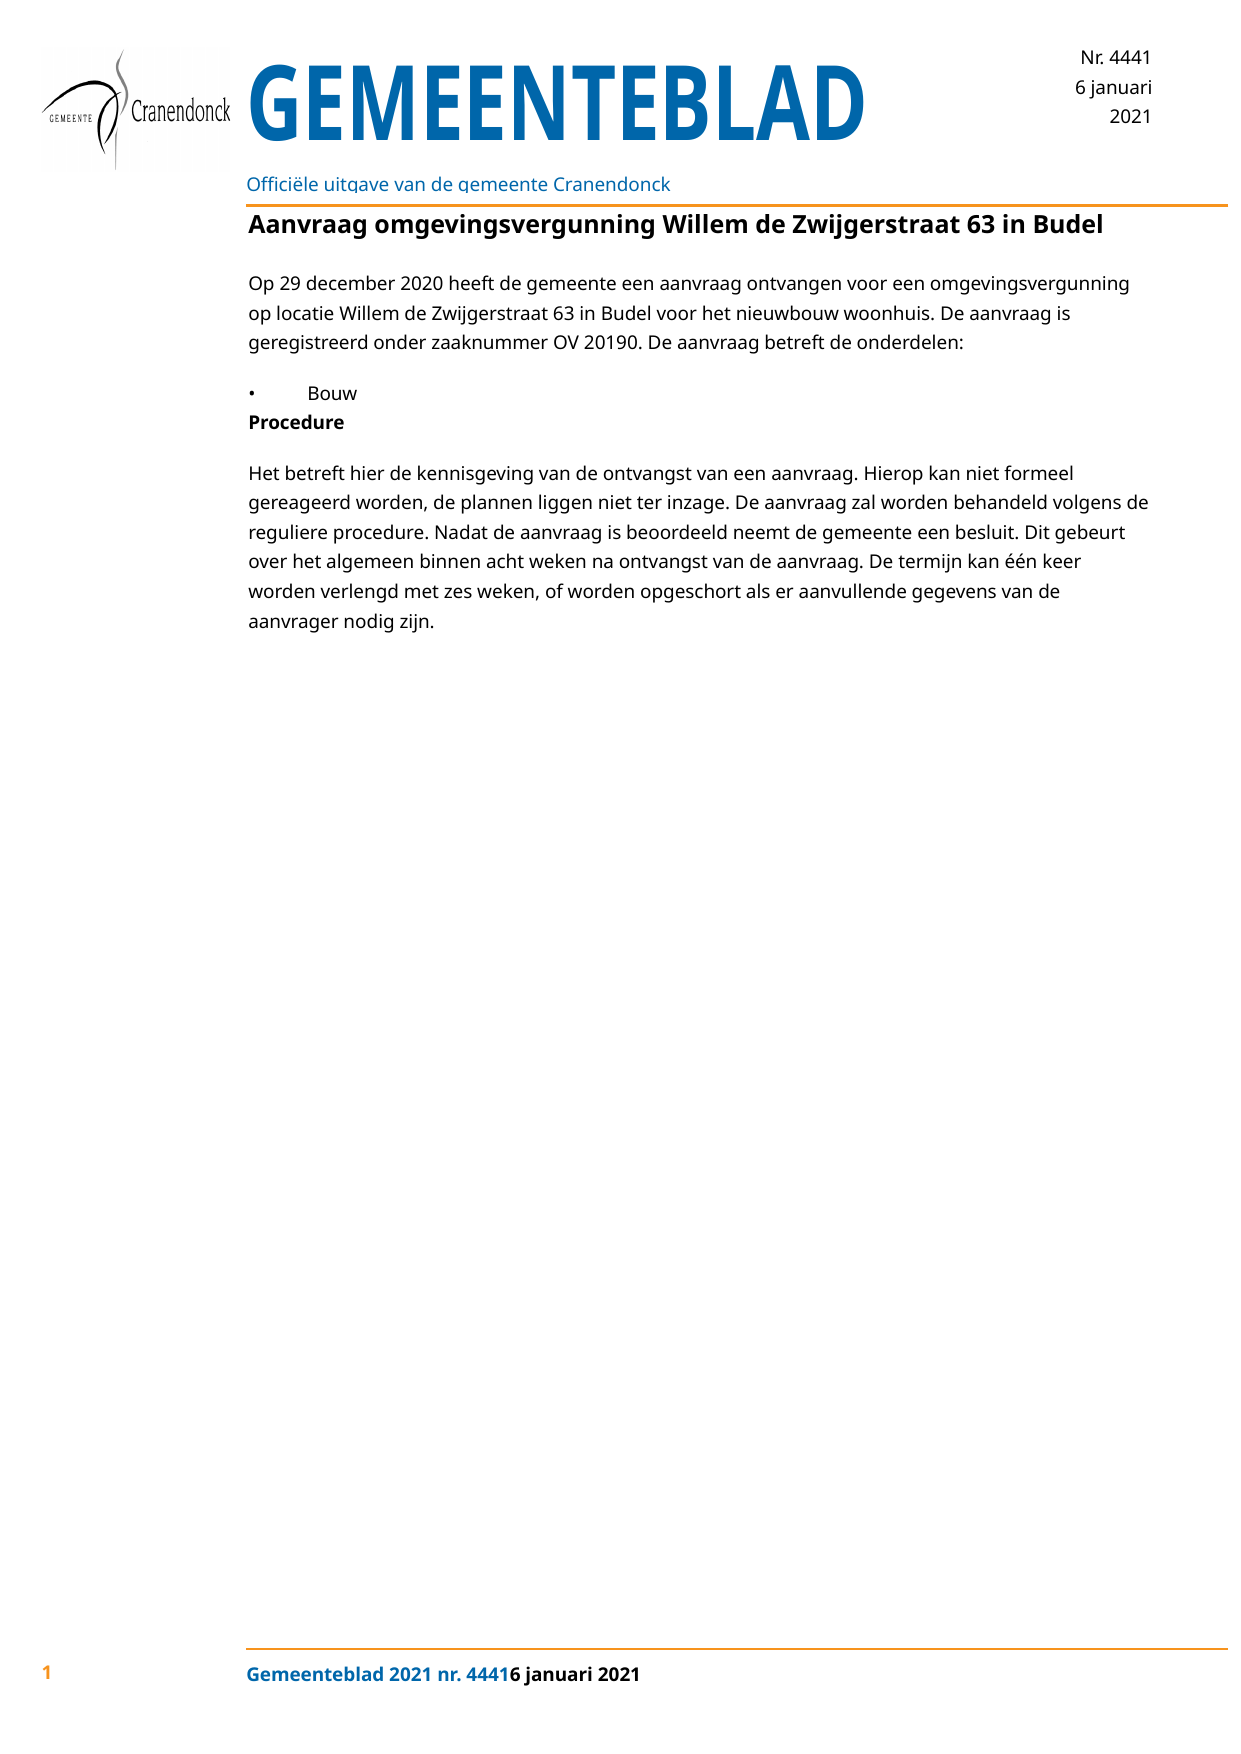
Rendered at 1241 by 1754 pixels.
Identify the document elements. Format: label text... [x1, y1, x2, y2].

picture [41, 47, 231, 172]
text Op 29 december 2020 heeft de gemeente een aanvraag ontvangen voor een omgevingsvergunning op locatie Willem de Zwijgerstraat 63 in Budel voor het nieuwbouw woonhuis. De aanvraag is geregistreerd onder zaaknummer OV 20190. De aanvraag betreft de onderdelen: [248, 270, 1152, 355]
text Aanvraag omgevingsvergunning Willem de Zwijgerstraat 63 in Budel [248, 207, 1152, 241]
text Het betreft hier de kennisgeving van de ontvangst van een aanvraag. Hierop kan niet formeel gereageerd worden, de plannen liggen niet ter inzage. De aanvraag zal worden behandeld volgens de reguliere procedure. Nadat de aanvraag is beoordeeld neemt de gemeente een besluit. Dit gebeurt over het algemeen binnen acht weken na ontvangst van de aanvraag. De termijn kan één keer worden verlengd met zes weken, of worden opgeschort als er aanvullende gegevens van de aanvrager nodig zijn. [248, 460, 1152, 633]
text Procedure [248, 409, 1152, 435]
list Bouw [248, 380, 1152, 406]
